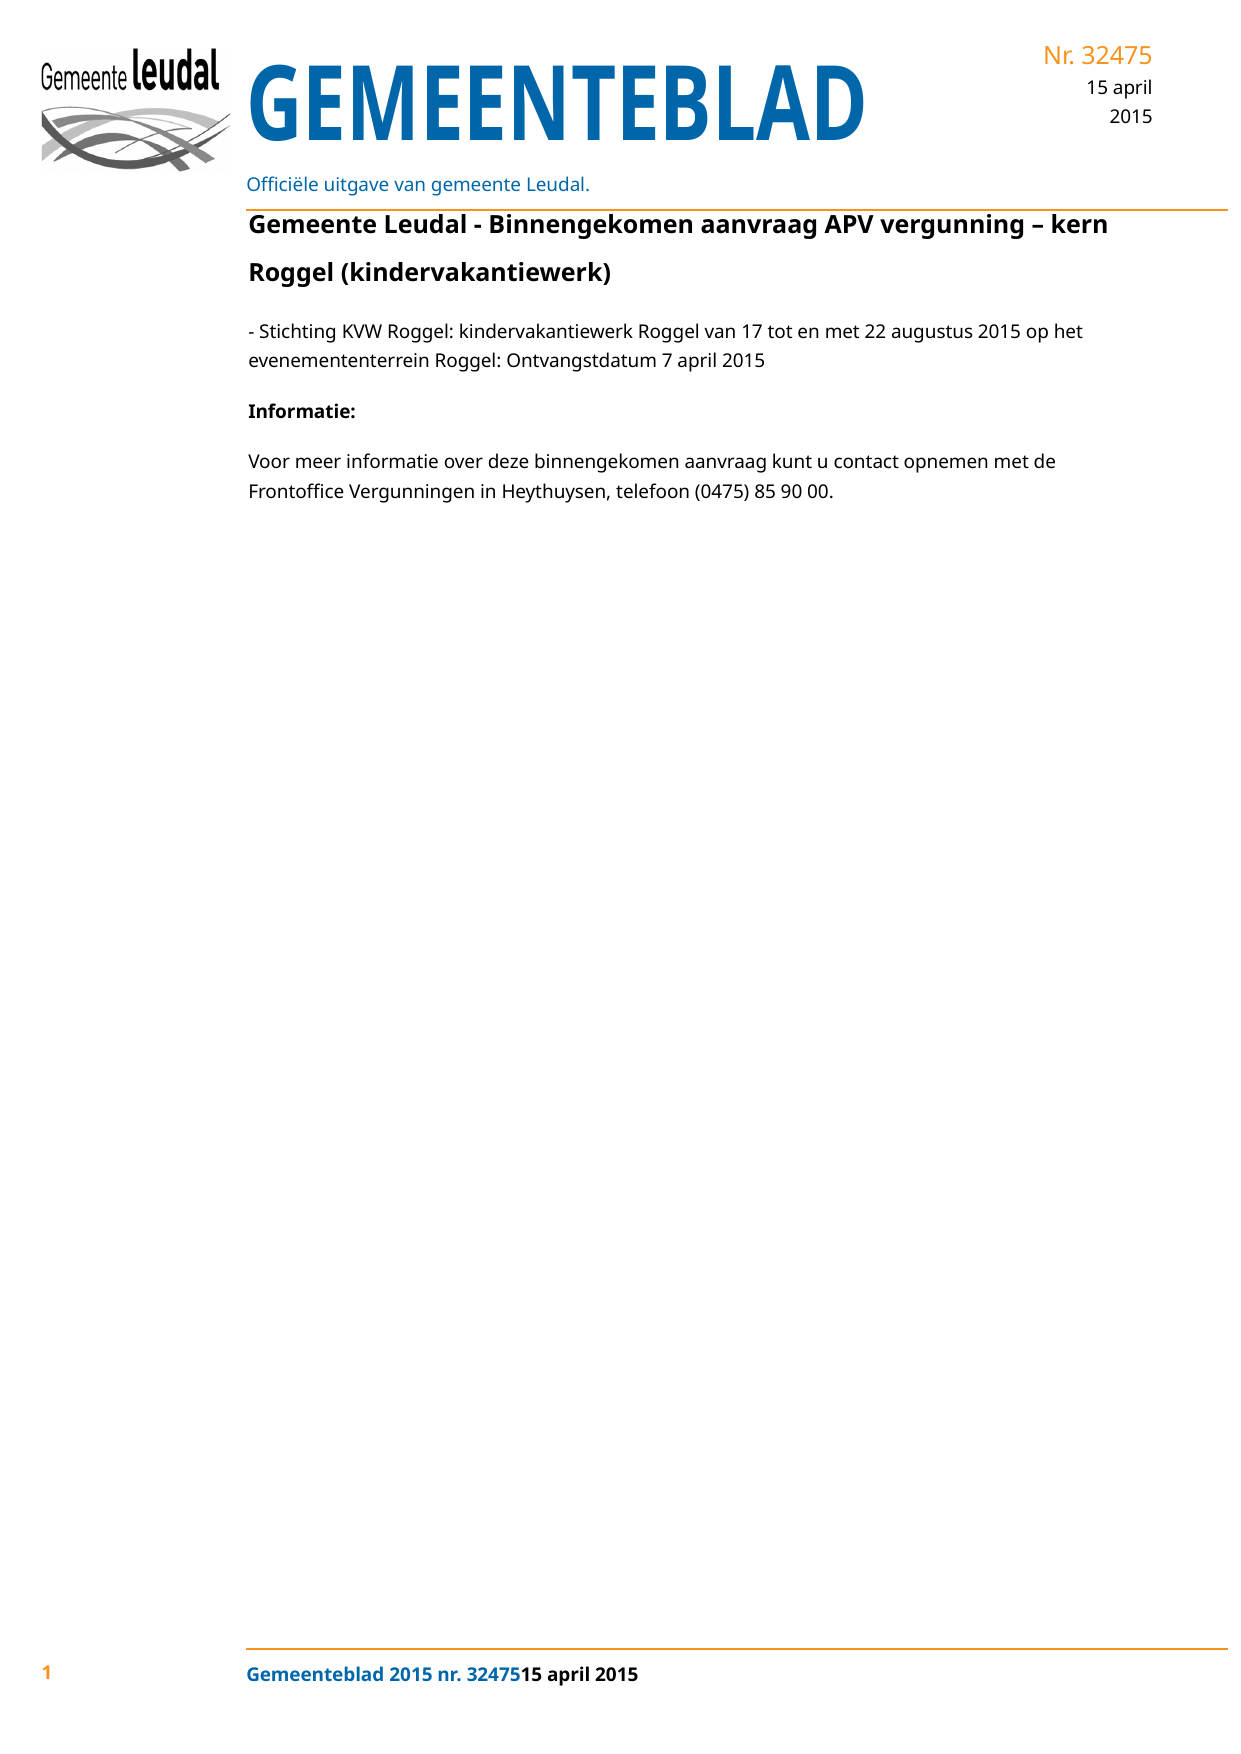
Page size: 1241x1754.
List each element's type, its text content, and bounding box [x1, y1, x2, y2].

text - Stichting KVW Roggel: kindervakantiewerk Roggel van 17 tot en met 22 augustus 2015 op het evenemententerrein Roggel: Ontvangstdatum 7 april 2015 [248, 318, 1152, 373]
text Informatie: [248, 398, 1152, 424]
text Gemeente Leudal - Binnengekomen aanvraag APV vergunning – kern Roggel (kindervakantiewerk) [248, 211, 1152, 288]
picture [41, 47, 231, 172]
text Voor meer informatie over deze binnengekomen aanvraag kunt u contact opnemen met de Frontoffice Vergunningen in Heythuysen, telefoon (0475) 85 90 00. [248, 448, 1152, 504]
